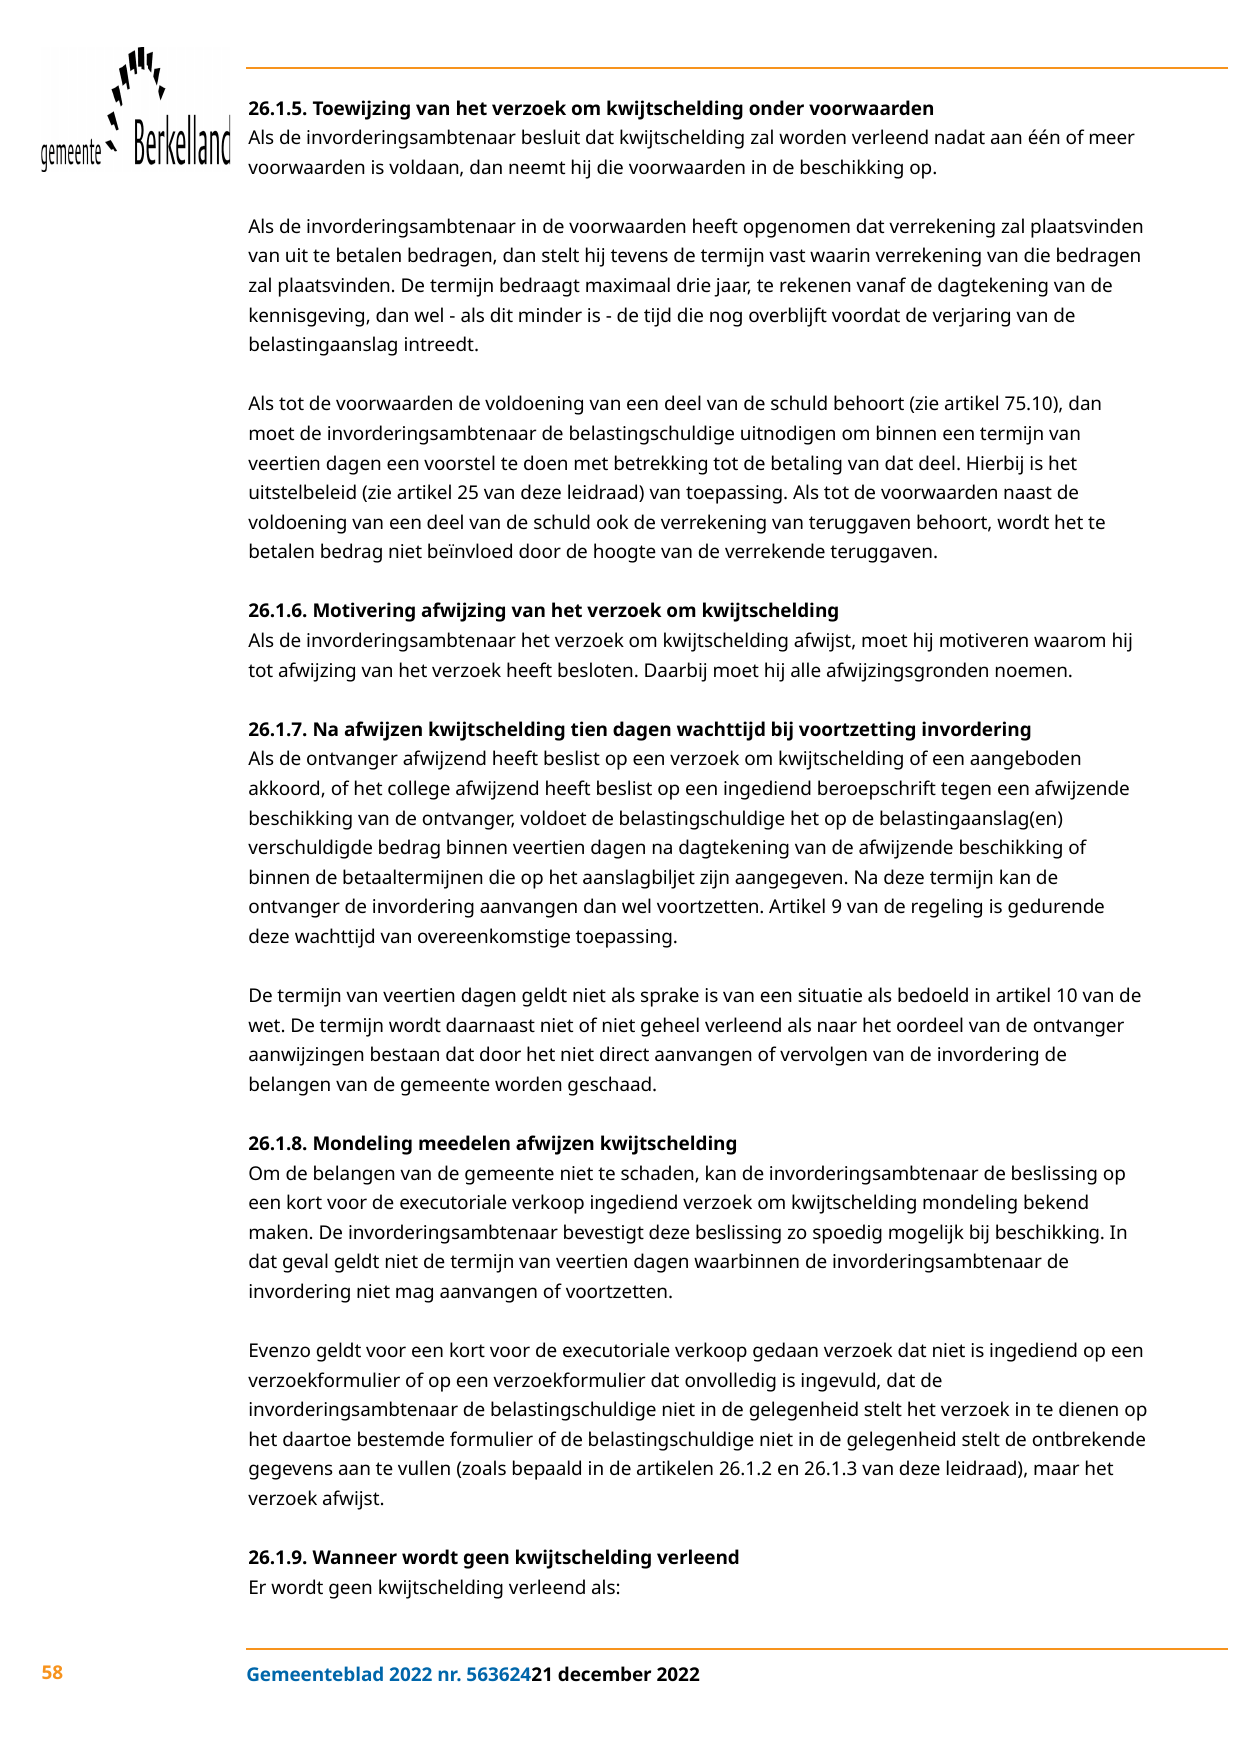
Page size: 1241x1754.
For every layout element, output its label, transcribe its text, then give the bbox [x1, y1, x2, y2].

text Er wordt geen kwijtschelding verleend als: [248, 1574, 1152, 1600]
text Als de ontvanger afwijzend heeft beslist op een verzoek om kwijtschelding of een aangeboden akkoord, of het college afwijzend heeft beslist op een ingediend beroepschrift tegen een afwijzende beschikking van de ontvanger, voldoet de belastingschuldige het op de belastingaanslag(en) verschuldigde bedrag binnen veertien dagen na dagtekening van de afwijzende beschikking of binnen de betaaltermijnen die op het aanslagbiljet zijn aangegeven. Na deze termijn kan de ontvanger de invordering aanvangen dan wel voortzetten. Artikel 9 van de regeling is gedurende deze wachttijd van overeenkomstige toepassing. [248, 746, 1152, 949]
text Als de invorderingsambtenaar in de voorwaarden heeft opgenomen dat verrekening zal plaatsvinden van uit te betalen bedragen, dan stelt hij tevens de termijn vast waarin verrekening van die bedragen zal plaatsvinden. De termijn bedraagt maximaal drie jaar, te rekenen vanaf de dagtekening van de kennisgeving, dan wel - als dit minder is - de tijd die nog overblijft voordat de verjaring van de belastingaanslag intreedt. [248, 213, 1152, 357]
text Als de invorderingsambtenaar het verzoek om kwijtschelding afwijst, moet hij motiveren waarom hij tot afwijzing van het verzoek heeft besloten. Daarbij moet hij alle afwijzingsgronden noemen. [248, 627, 1152, 683]
text Evenzo geldt voor een kort voor de executoriale verkoop gedaan verzoek dat niet is ingediend op een verzoekformulier of op een verzoekformulier dat onvolledig is ingevuld, dat de invorderingsambtenaar de belastingschuldige niet in de gelegenheid stelt het verzoek in te dienen op het daartoe bestemde formulier of de belastingschuldige niet in de gelegenheid stelt de ontbrekende gegevens aan te vullen (zoals bepaald in de artikelen 26.1.2 en 26.1.3 van deze leidraad), maar het verzoek afwijst. [248, 1337, 1152, 1511]
text 26.1.8. Mondeling meedelen afwijzen kwijtschelding [248, 1130, 1152, 1156]
text 26.1.5. Toewijzing van het verzoek om kwijtschelding onder voorwaarden [248, 95, 1152, 121]
text 26.1.6. Motivering afwijzing van het verzoek om kwijtschelding [248, 598, 1152, 623]
text 26.1.9. Wanneer wordt geen kwijtschelding verleend [248, 1544, 1152, 1570]
picture [41, 47, 231, 172]
text Om de belangen van de gemeente niet te schaden, kan de invorderingsambtenaar de beslissing op een kort voor de executoriale verkoop ingediend verzoek om kwijtschelding mondeling bekend maken. De invorderingsambtenaar bevestigt deze beslissing zo spoedig mogelijk bij beschikking. In dat geval geldt niet de termijn van veertien dagen waarbinnen de invorderingsambtenaar de invordering niet mag aanvangen of voortzetten. [248, 1160, 1152, 1304]
text 26.1.7. Na afwijzen kwijtschelding tien dagen wachttijd bij voortzetting invordering [248, 716, 1152, 742]
text Als de invorderingsambtenaar besluit dat kwijtschelding zal worden verleend nadat aan één of meer voorwaarden is voldaan, dan neemt hij die voorwaarden in de beschikking op. [248, 124, 1152, 180]
text De termijn van veertien dagen geldt niet als sprake is van een situatie als bedoeld in artikel 10 van de wet. De termijn wordt daarnaast niet of niet geheel verleend als naar het oordeel van de ontvanger aanwijzingen bestaan dat door het niet direct aanvangen of vervolgen van de invordering de belangen van de gemeente worden geschaad. [248, 982, 1152, 1097]
text Als tot de voorwaarden de voldoening van een deel van de schuld behoort (zie artikel 75.10), dan moet de invorderingsambtenaar de belastingschuldige uitnodigen om binnen een termijn van veertien dagen een voorstel te doen met betrekking tot de betaling van dat deel. Hierbij is het uitstelbeleid (zie artikel 25 van deze leidraad) van toepassing. Als tot de voorwaarden naast de voldoening van een deel van de schuld ook de verrekening van teruggaven behoort, wordt het te betalen bedrag niet beïnvloed door de hoogte van de verrekende teruggaven. [248, 391, 1152, 564]
